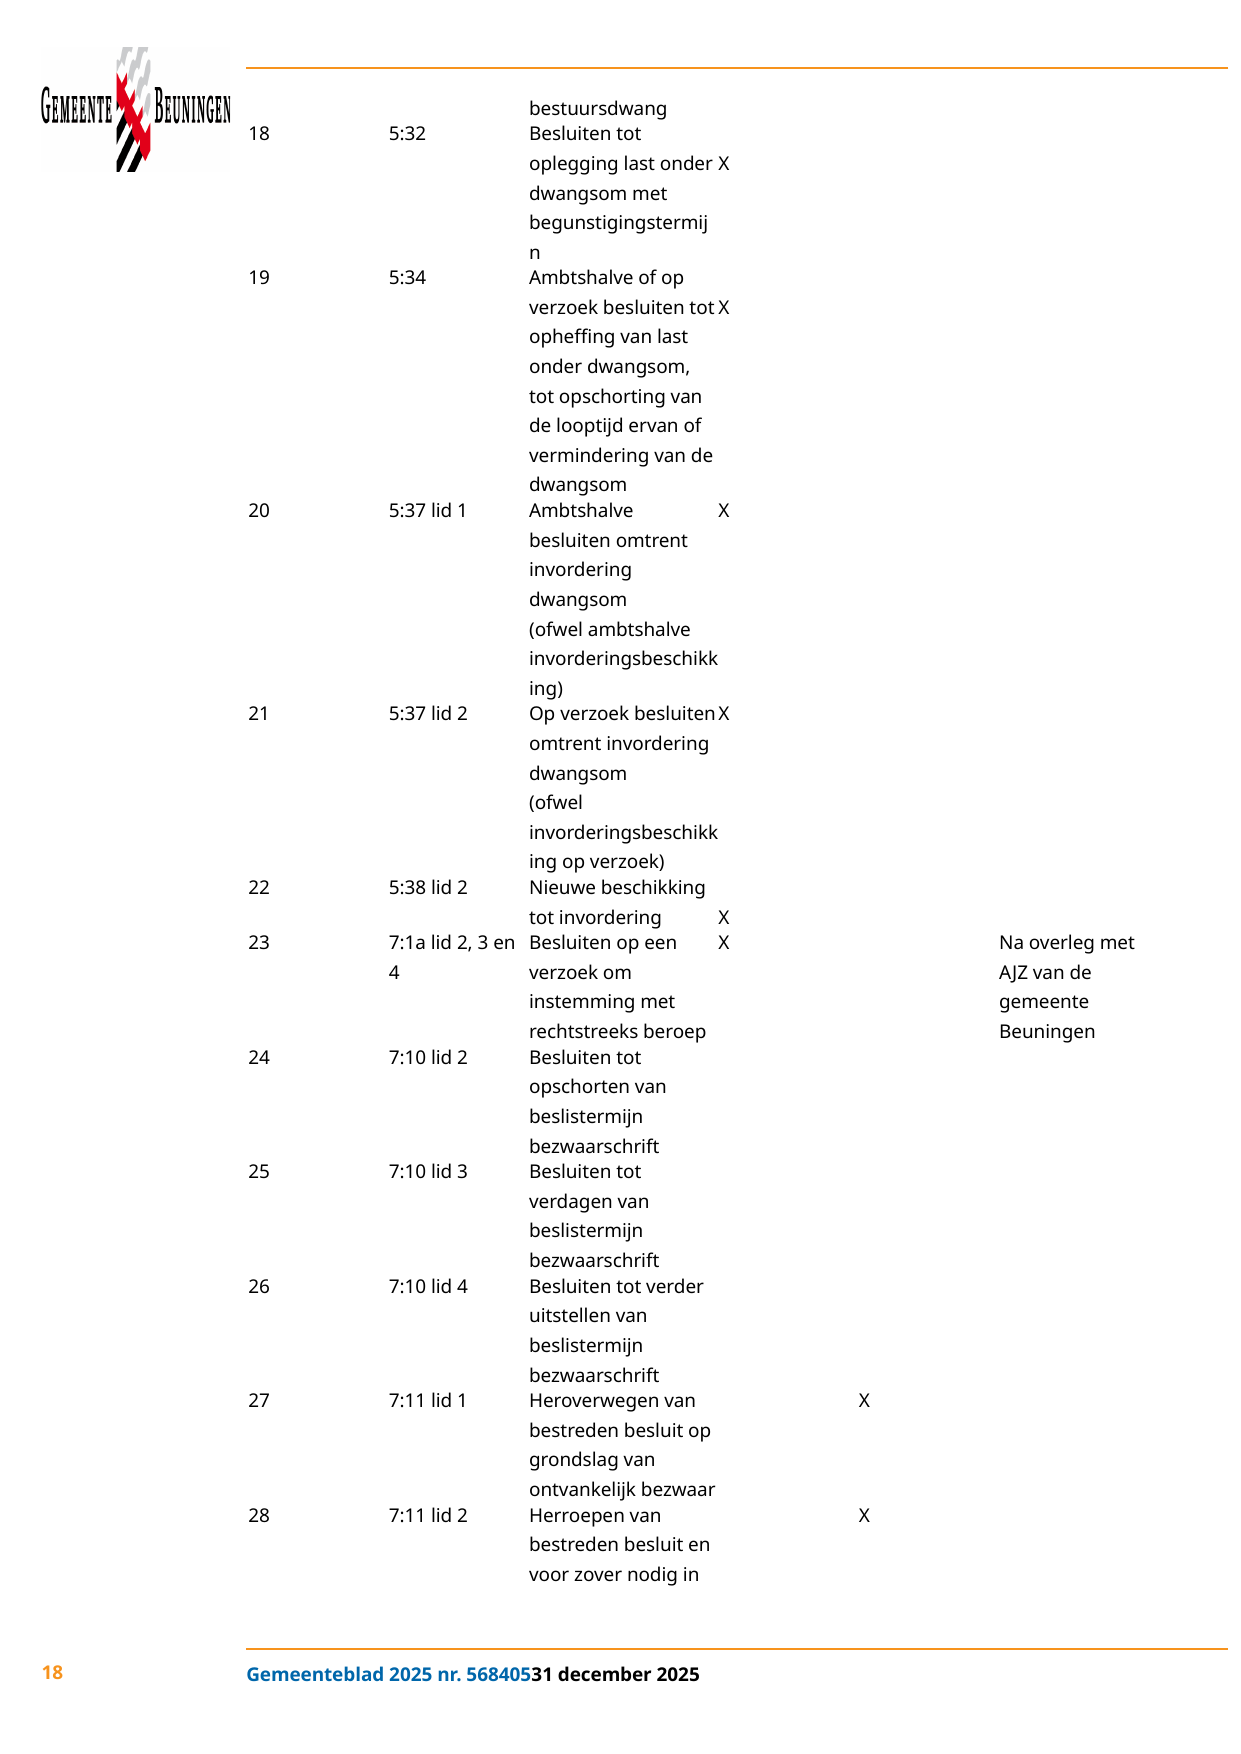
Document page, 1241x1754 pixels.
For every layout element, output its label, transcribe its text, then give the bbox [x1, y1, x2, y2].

table_cell Op verzoek besluiten omtrent invordering dwangsom (ofwel invorderingsbeschikking op verzoek) [529, 701, 718, 874]
table_cell [999, 265, 1152, 497]
table_cell [999, 1273, 1152, 1387]
table_cell 5:34 [389, 265, 529, 497]
table_cell Heroverwegen van bestreden besluit op grondslag van ontvankelijk bezwaar [529, 1388, 718, 1502]
table_cell 5:37 lid 1 [389, 498, 529, 701]
table_cell 5:37 lid 2 [389, 701, 529, 874]
table_cell [859, 1044, 999, 1158]
table_cell 26 [248, 1273, 388, 1387]
table_cell X [859, 1502, 999, 1587]
table_cell 5:32 [389, 121, 529, 264]
table_cell 7:11 lid 2 [389, 1502, 529, 1587]
table_cell X [859, 1388, 999, 1502]
table_cell Na overleg met AJZ van de gemeente Beuningen [999, 930, 1152, 1044]
table_cell [718, 1159, 858, 1273]
table_cell [999, 498, 1152, 701]
table_cell 7:1a lid 2, 3 en 4 [389, 930, 529, 1044]
table_cell Ambtshalve of op verzoek besluiten tot opheffing van last onder dwangsom, tot opschorting van de looptijd ervan of vermindering van de dwangsom [529, 265, 718, 497]
table_cell Besluiten op een verzoek om instemming met rechtstreeks beroep [529, 930, 718, 1044]
table_cell 24 [248, 1044, 388, 1158]
table_cell [999, 1159, 1152, 1273]
table_cell Ambtshalve besluiten omtrent invordering dwangsom (ofwel ambtshalve invorderingsbeschikking) [529, 498, 718, 701]
table_cell X [718, 498, 858, 701]
table_cell [248, 95, 388, 121]
table_cell X [718, 265, 858, 497]
table_cell 23 [248, 930, 388, 1044]
table_cell [859, 1159, 999, 1273]
table_cell [859, 1273, 999, 1387]
table_cell [859, 95, 999, 121]
table_cell 22 [248, 874, 388, 929]
table_cell [859, 930, 999, 1044]
table_cell [859, 874, 999, 929]
table_cell [859, 701, 999, 874]
table_cell 27 [248, 1388, 388, 1502]
table_cell 21 [248, 701, 388, 874]
table_cell 18 [248, 121, 388, 264]
table_cell [999, 874, 1152, 929]
table_cell [718, 95, 858, 121]
table_cell 7:10 lid 2 [389, 1044, 529, 1158]
table_cell [389, 95, 529, 121]
table_cell X [718, 121, 858, 264]
table_cell [718, 1502, 858, 1587]
table_cell bestuursdwang [529, 95, 718, 121]
table_cell 28 [248, 1502, 388, 1587]
table_cell 7:10 lid 3 [389, 1159, 529, 1273]
table_cell [859, 121, 999, 264]
table_cell 19 [248, 265, 388, 497]
table_cell [859, 265, 999, 497]
table_cell Besluiten tot verdagen van beslistermijn bezwaarschrift [529, 1159, 718, 1273]
table_cell 25 [248, 1159, 388, 1273]
table_cell Besluiten tot verder uitstellen van beslistermijn bezwaarschrift [529, 1273, 718, 1387]
table_cell X [718, 930, 858, 1044]
table_cell [718, 1273, 858, 1387]
table_cell [718, 1388, 858, 1502]
table_cell [999, 121, 1152, 264]
table_cell 7:11 lid 1 [389, 1388, 529, 1502]
table_cell [999, 95, 1152, 121]
table_cell X [718, 874, 858, 929]
table_cell Herroepen van bestreden besluit en voor zover nodig in [529, 1502, 718, 1587]
table_cell [999, 1044, 1152, 1158]
table_cell Nieuwe beschikking tot invordering [529, 874, 718, 929]
table_cell [859, 498, 999, 701]
table_cell Besluiten tot oplegging last onder dwangsom met begunstigingstermijn [529, 121, 718, 264]
table_cell [718, 1044, 858, 1158]
table_cell [999, 1388, 1152, 1502]
table_cell [999, 701, 1152, 874]
table_cell 7:10 lid 4 [389, 1273, 529, 1387]
table_cell 5:38 lid 2 [389, 874, 529, 929]
table_cell 20 [248, 498, 388, 701]
picture [41, 47, 231, 172]
table_cell [999, 1502, 1152, 1587]
table_cell Besluiten tot opschorten van beslistermijn bezwaarschrift [529, 1044, 718, 1158]
table_cell X [718, 701, 858, 874]
